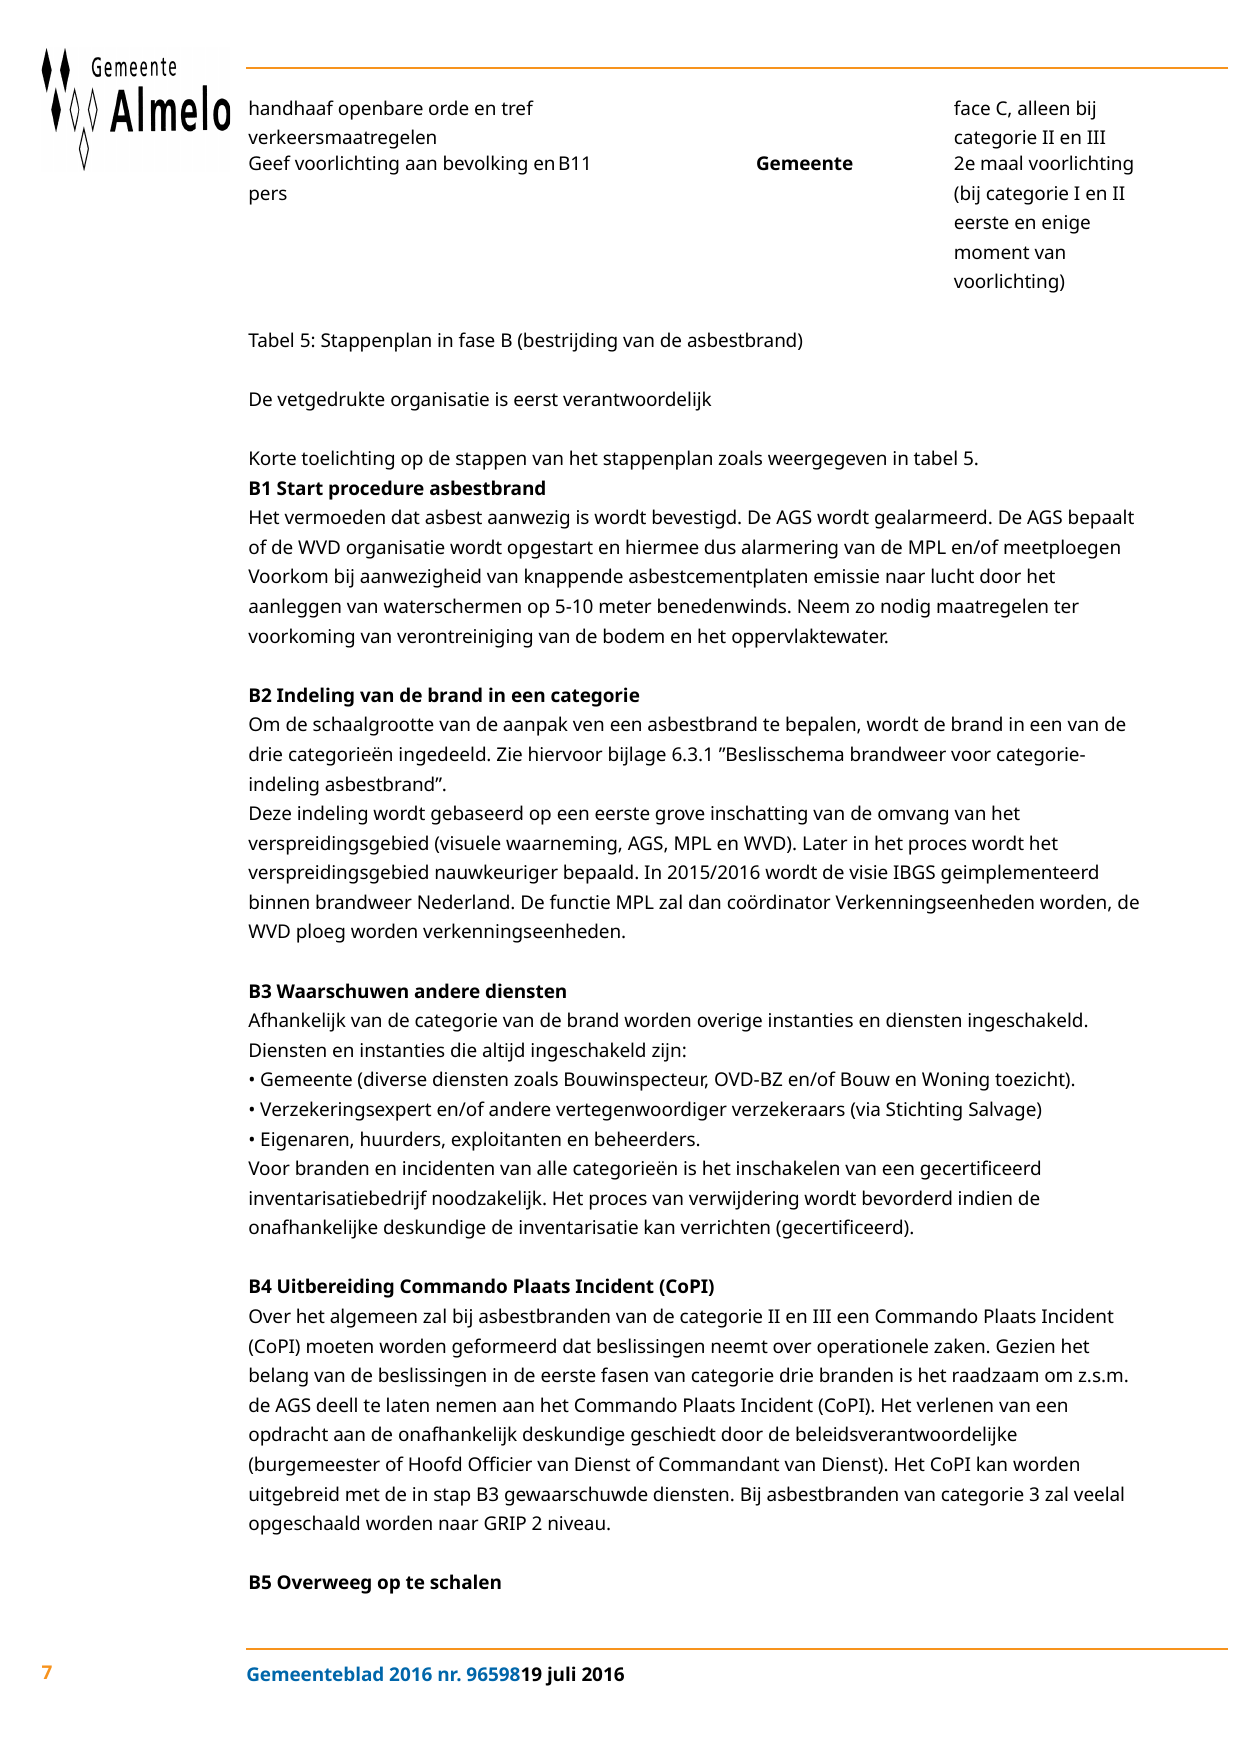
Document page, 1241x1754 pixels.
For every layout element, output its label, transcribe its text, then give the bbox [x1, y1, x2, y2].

text • Eigenaren, huurders, exploitanten en beheerders. [248, 1126, 1152, 1151]
text Voor branden en incidenten van alle categorieën is het inschakelen van een gecertificeerd inventarisatiebedrijf noodzakelijk. Het proces van verwijdering wordt bevorderd indien de onafhankelijke deskundige de inventarisatie kan verrichten (gecertificeerd). [248, 1155, 1152, 1240]
text Korte toelichting op de stappen van het stappenplan zoals weergegeven in tabel 5. [248, 445, 1152, 471]
text B3 Waarschuwen andere diensten [248, 978, 1152, 1003]
table_cell Gemeente [756, 150, 954, 294]
text • Verzekeringsexpert en/of andere vertegenwoordiger verzekeraars (via Stichting Salvage) [248, 1096, 1152, 1122]
text • Gemeente (diverse diensten zoals Bouwinspecteur, OVD-BZ en/of Bouw en Woning toezicht). [248, 1067, 1152, 1092]
text Afhankelijk van de categorie van de brand worden overige instanties en diensten ingeschakeld. Diensten en instanties die altijd ingeschakeld zijn: [248, 1007, 1152, 1063]
table_cell Geef voorlichting aan bevolking en pers [248, 150, 558, 294]
table_cell 2e maal voorlichting (bij categorie I en II eerste en enige moment van voorlichting) [954, 150, 1152, 294]
text Over het algemeen zal bij asbestbranden van de categorie II en III een Commando Plaats Incident (CoPI) moeten worden geformeerd dat beslissingen neemt over operationele zaken. Gezien het belang van de beslissingen in de eerste fasen van categorie drie branden is het raadzaam om z.s.m. de AGS deell te laten nemen aan het Commando Plaats Incident (CoPI). Het verlenen van een opdracht aan de onafhankelijk deskundige geschiedt door de beleidsverantwoordelijke (burgemeester of Hoofd Officier van Dienst of Commandant van Dienst). Het CoPI kan worden uitgebreid met de in stap B3 gewaarschuwde diensten. Bij asbestbranden van categorie 3 zal veelal opgeschaald worden naar GRIP 2 niveau. [248, 1303, 1152, 1536]
text Voorkom bij aanwezigheid van knappende asbestcementplaten emissie naar lucht door het aanleggen van waterschermen op 5-10 meter benedenwinds. Neem zo nodig maatregelen ter voorkoming van verontreiniging van de bodem en het oppervlaktewater. [248, 564, 1152, 648]
text B1 Start procedure asbestbrand [248, 475, 1152, 501]
text B5 Overweeg op te schalen [248, 1569, 1152, 1595]
text Om de schaalgrootte van de aanpak ven een asbestbrand te bepalen, wordt de brand in een van de drie categorieën ingedeeld. Zie hiervoor bijlage 6.3.1 ”Beslisschema brandweer voor categorie-indeling asbestbrand”. [248, 712, 1152, 796]
text B2 Indeling van de brand in een categorie [248, 682, 1152, 708]
picture [41, 47, 231, 172]
table_cell face C, alleen bij categorie II en III [954, 95, 1152, 150]
text De vetgedrukte organisatie is eerst verantwoordelijk [248, 386, 1152, 412]
table_cell B11 [558, 150, 756, 294]
table_cell handhaaf openbare orde en tref verkeersmaatregelen [248, 95, 558, 150]
text Het vermoeden dat asbest aanwezig is wordt bevestigd. De AGS wordt gealarmeerd. De AGS bepaalt of de WVD organisatie wordt opgestart en hiermee dus alarmering van de MPL en/of meetploegen [248, 504, 1152, 560]
text Tabel 5: Stappenplan in fase B (bestrijding van de asbestbrand) [248, 327, 1152, 353]
text Deze indeling wordt gebaseerd op een eerste grove inschatting van de omvang van het verspreidingsgebied (visuele waarneming, AGS, MPL en WVD). Later in het proces wordt het verspreidingsgebied nauwkeuriger bepaald. In 2015/2016 wordt de visie IBGS geimplementeerd binnen brandweer Nederland. De functie MPL zal dan coördinator Verkenningseenheden worden, de WVD ploeg worden verkenningseenheden. [248, 800, 1152, 944]
table_cell [756, 95, 954, 150]
table_cell [558, 95, 756, 150]
text B4 Uitbereiding Commando Plaats Incident (CoPI) [248, 1274, 1152, 1299]
